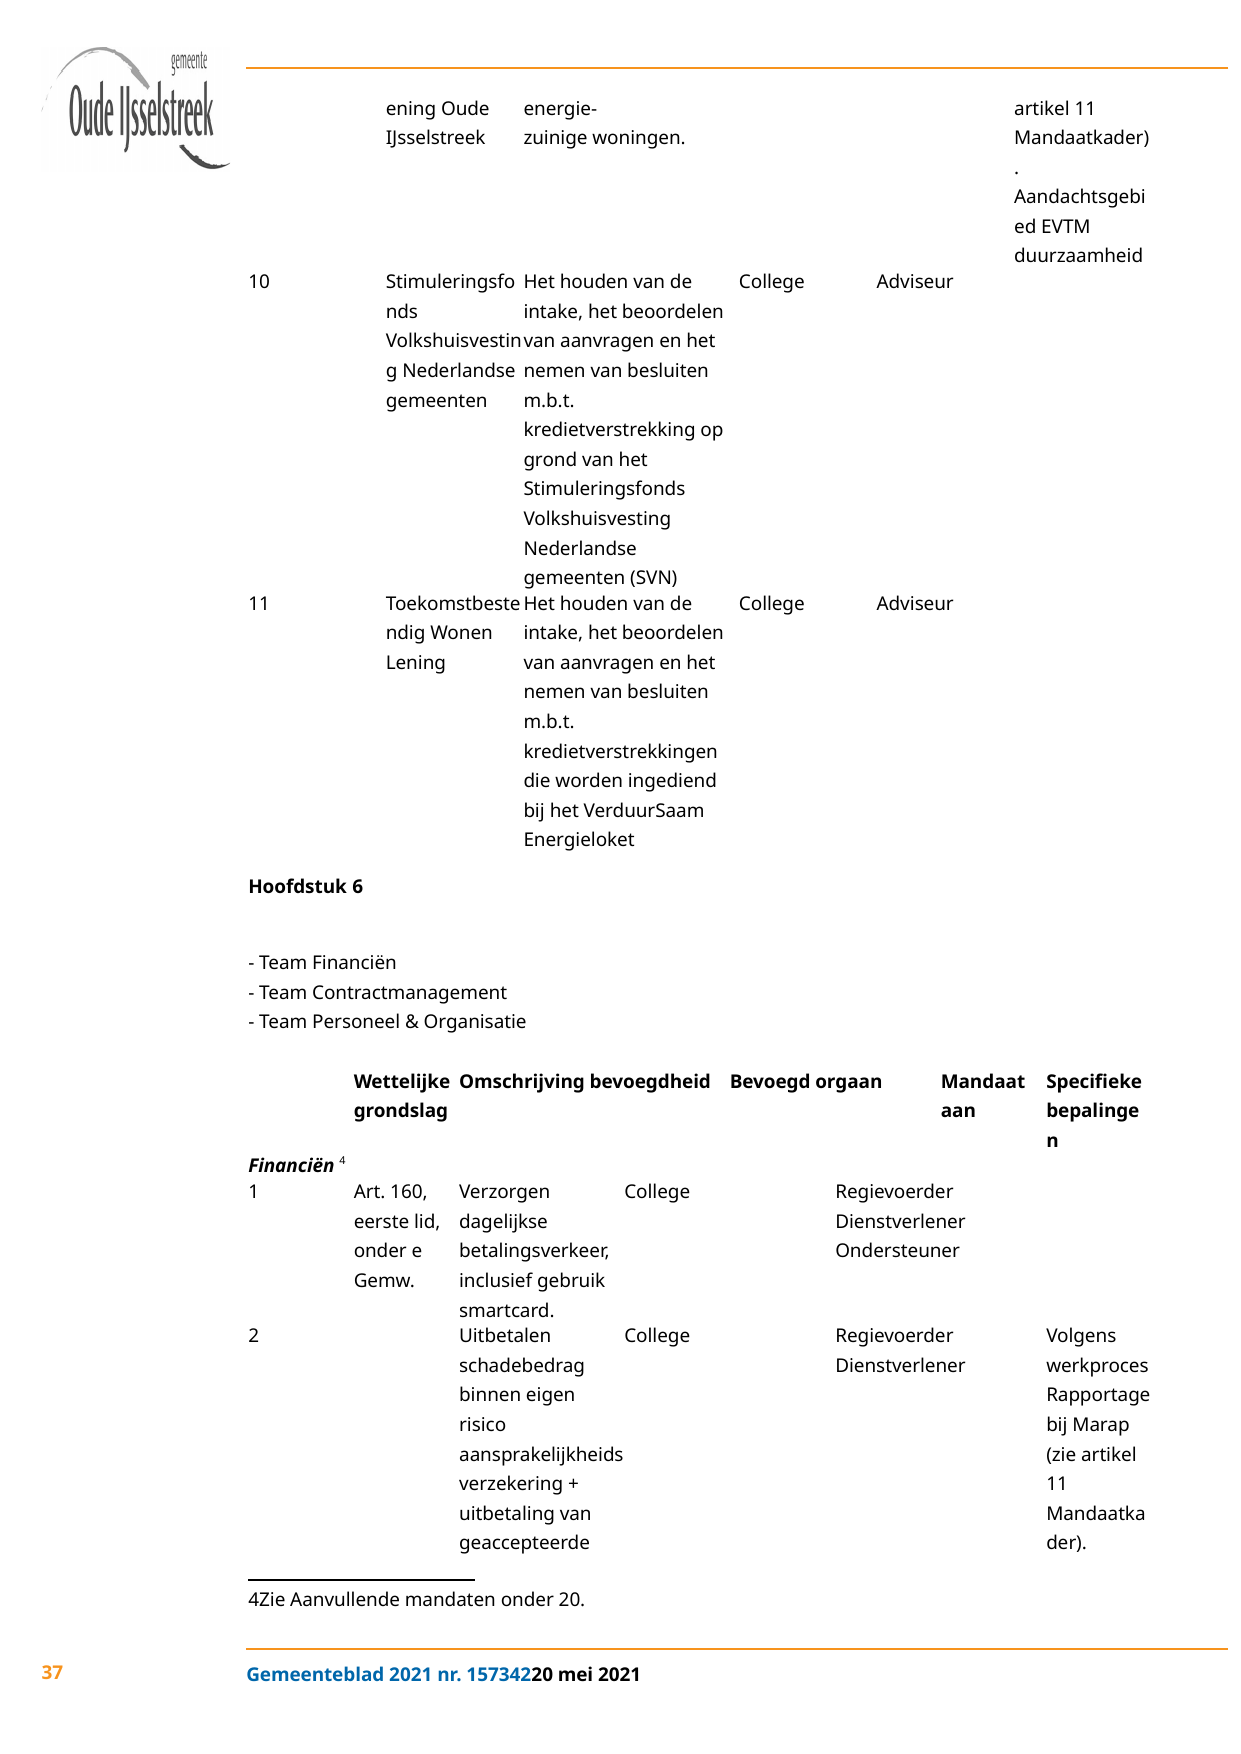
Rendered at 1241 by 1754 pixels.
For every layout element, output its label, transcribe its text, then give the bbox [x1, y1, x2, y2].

table_cell Adviseur [876, 269, 1014, 590]
table_cell [1046, 1179, 1152, 1322]
table_cell Het houden van de intake, het beoordelen van aanvragen en het nemen van besluiten m.b.t. kredietverstrekkingen die worden ingediend bij het VerduurSaam Energieloket [523, 590, 739, 852]
table_cell Toekomstbestendig Wonen Lening [386, 590, 523, 852]
text Hoofdstuk 6 [248, 872, 1152, 900]
table_cell artikel 11 Mandaatkader). Aandachtsgebied EVTM duurzaamheid [1014, 95, 1152, 268]
table_cell [1014, 269, 1152, 590]
table_cell ening Oude IJsselstreek [386, 95, 523, 268]
table_cell College [624, 1179, 835, 1322]
table_header Mandaat aan [941, 1068, 1046, 1153]
table_header Specifieke bepalingen [1046, 1068, 1152, 1153]
table_cell [354, 1323, 459, 1555]
table_cell Stimuleringsfonds Volkshuisvesting Nederlandse gemeenten [386, 269, 523, 590]
table_cell Volgens werkproces Rapportage bij Marap (zie artikel 11 Mandaatkader). [1046, 1323, 1152, 1555]
table_cell Uitbetalen schadebedrag binnen eigen risico aansprakelijkheidsverzekering + uitbetaling van geaccepteerde [459, 1323, 624, 1555]
table_cell Art. 160, eerste lid, onder e Gemw. [354, 1179, 459, 1322]
picture [41, 47, 231, 172]
table_header [248, 1068, 353, 1153]
table_cell College [739, 590, 876, 852]
table_cell 1 [248, 1179, 353, 1322]
table_cell Adviseur [876, 590, 1014, 852]
table_cell Verzorgen dagelijkse betalingsverkeer, inclusief gebruik smartcard. [459, 1179, 624, 1322]
table_cell energie- zuinige woningen. [523, 95, 739, 268]
table_header Bevoegd orgaan [730, 1068, 941, 1153]
table_cell 11 [248, 590, 386, 852]
table_cell [248, 95, 386, 268]
table_cell 2 [248, 1323, 353, 1555]
table_header Omschrijving bevoegdheid [459, 1068, 729, 1153]
table_cell [1014, 590, 1152, 852]
text - Team Personeel & Organisatie [248, 1008, 1152, 1034]
table_cell [739, 95, 876, 268]
text - Team Financiën [248, 949, 1152, 975]
table_cell [876, 95, 1014, 268]
table_cell 10 [248, 269, 386, 590]
table_cell Het houden van de intake, het beoordelen van aanvragen en het nemen van besluiten m.b.t. kredietverstrekking op grond van het Stimuleringsfonds Volkshuisvesting Nederlandse gemeenten (SVN) [523, 269, 739, 590]
table_cell Regievoerder Dienstverlener Ondersteuner [835, 1179, 1046, 1322]
table_cell College [624, 1323, 835, 1555]
table_cell Financiën [248, 1153, 1152, 1178]
text - Team Contractmanagement [248, 979, 1152, 1005]
table_cell College [739, 269, 876, 590]
table_header Wettelijke grondslag [354, 1068, 459, 1153]
table_cell Regievoerder Dienstverlener [835, 1323, 1046, 1555]
